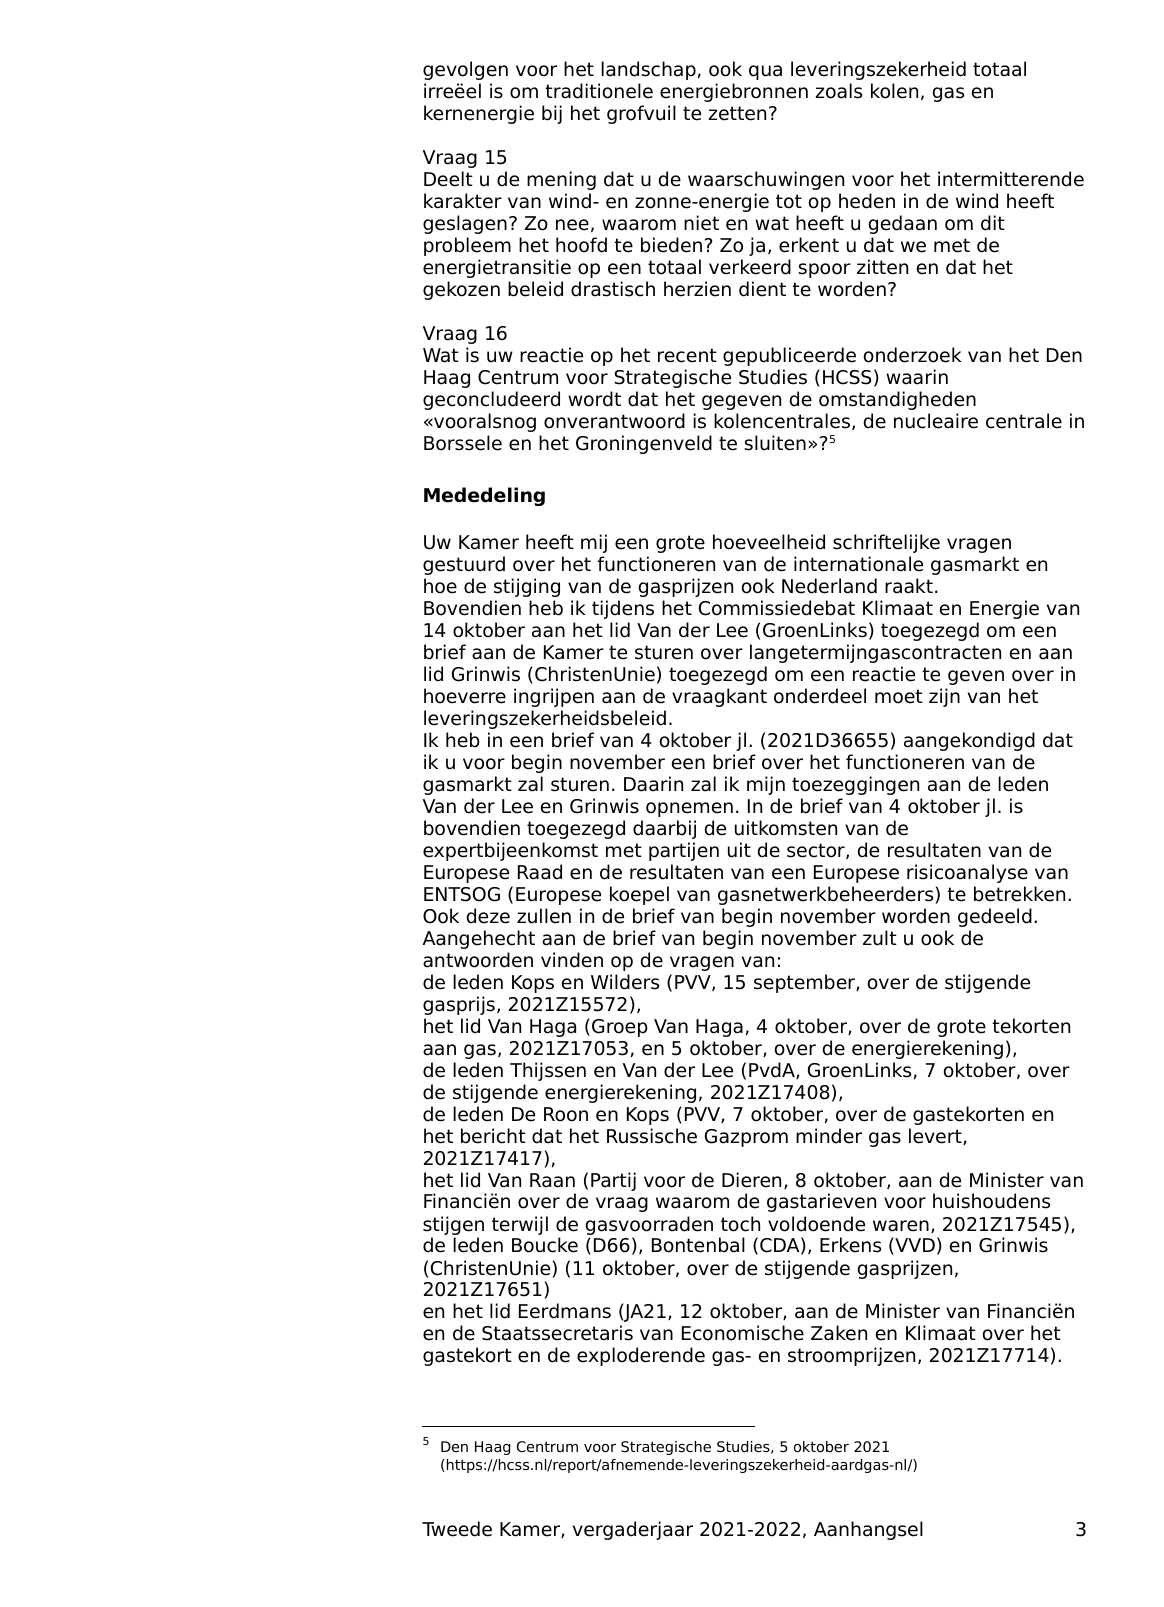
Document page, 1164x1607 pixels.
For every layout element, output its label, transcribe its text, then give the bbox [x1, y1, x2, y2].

text Vraag 15 [422, 147, 1087, 169]
text Wat is uw reactie op het recent gepubliceerde onderzoek van het Den Haag Centrum voor Strategische Studies (HCSS) waarin geconcludeerd wordt dat het gegeven de omstandigheden «vooralsnog onverantwoord is kolencentrales, de nucleaire centrale in Borssele en het Groningenveld te sluiten»? [422, 345, 1087, 455]
text Den Haag Centrum voor Strategische Studies, 5 oktober 2021 (https://hcss.nl/report/afnemende-leveringszekerheid-aardgas-nl/) [422, 1435, 1087, 1474]
text de leden Thijssen en Van der Lee (PvdA, GroenLinks, 7 oktober, over de stijgende energierekening, 2021Z17408), [422, 1059, 1087, 1103]
text Bovendien heb ik tijdens het Commissiedebat Klimaat en Energie van 14 oktober aan het lid Van der Lee (GroenLinks) toegezegd om een brief aan de Kamer te sturen over langetermijngascontracten en aan lid Grinwis (ChristenUnie) toegezegd om een reactie te geven over in hoeverre ingrijpen aan de vraagkant onderdeel moet zijn van het leveringszekerheidsbeleid. [422, 598, 1087, 730]
text en het lid Eerdmans (JA21, 12 oktober, aan de Minister van Financiën en de Staatssecretaris van Economische Zaken en Klimaat over het gastekort en de exploderende gas- en stroomprijzen, 2021Z17714). [422, 1301, 1087, 1367]
text Ik heb in een brief van 4 oktober jl. (2021D36655) aangekondigd dat ik u voor begin november een brief over het functioneren van de gasmarkt zal sturen. Daarin zal ik mijn toezeggingen aan de leden Van der Lee en Grinwis opnemen. In de brief van 4 oktober jl. is bovendien toegezegd daarbij de uitkomsten van de expertbijeenkomst met partijen uit de sector, de resultaten van de Europese Raad en de resultaten van een Europese risicoanalyse van ENTSOG (Europese koepel van gasnetwerkbeheerders) te betrekken. Ook deze zullen in de brief van begin november worden gedeeld. [422, 730, 1087, 928]
text Uw Kamer heeft mij een grote hoeveelheid schriftelijke vragen gestuurd over het functioneren van de internationale gasmarkt en hoe de stijging van de gasprijzen ook Nederland raakt. [422, 532, 1087, 598]
text het lid Van Raan (Partij voor de Dieren, 8 oktober, aan de Minister van Financiën over de vraag waarom de gastarieven voor huishoudens stijgen terwijl de gasvoorraden toch voldoende waren, 2021Z17545), [422, 1169, 1087, 1235]
text het lid Van Haga (Groep Van Haga, 4 oktober, over de grote tekorten aan gas, 2021Z17053, en 5 oktober, over de energierekening), [422, 1016, 1087, 1059]
text gevolgen voor het landschap, ook qua leveringszekerheid totaal irreëel is om traditionele energiebronnen zoals kolen, gas en kernenergie bij het grofvuil te zetten? [422, 59, 1087, 125]
text de leden De Roon en Kops (PVV, 7 oktober, over de gastekorten en het bericht dat het Russische Gazprom minder gas levert, 2021Z17417), [422, 1103, 1087, 1169]
text de leden Boucke (D66), Bontenbal (CDA), Erkens (VVD) en Grinwis (ChristenUnie) (11 oktober, over de stijgende gasprijzen, 2021Z17651) [422, 1235, 1087, 1301]
text Aangehecht aan de brief van begin november zult u ook de antwoorden vinden op de vragen van: [422, 928, 1087, 972]
text Deelt u de mening dat u de waarschuwingen voor het intermitterende karakter van wind- en zonne-energie tot op heden in de wind heeft geslagen? Zo nee, waarom niet en wat heeft u gedaan om dit probleem het hoofd te bieden? Zo ja, erkent u dat we met de energietransitie op een totaal verkeerd spoor zitten en dat het gekozen beleid drastisch herzien dient te worden? [422, 169, 1087, 301]
text Vraag 16 [422, 323, 1087, 345]
text de leden Kops en Wilders (PVV, 15 september, over de stijgende gasprijs, 2021Z15572), [422, 972, 1087, 1016]
subtitle Mededeling [422, 485, 1087, 507]
